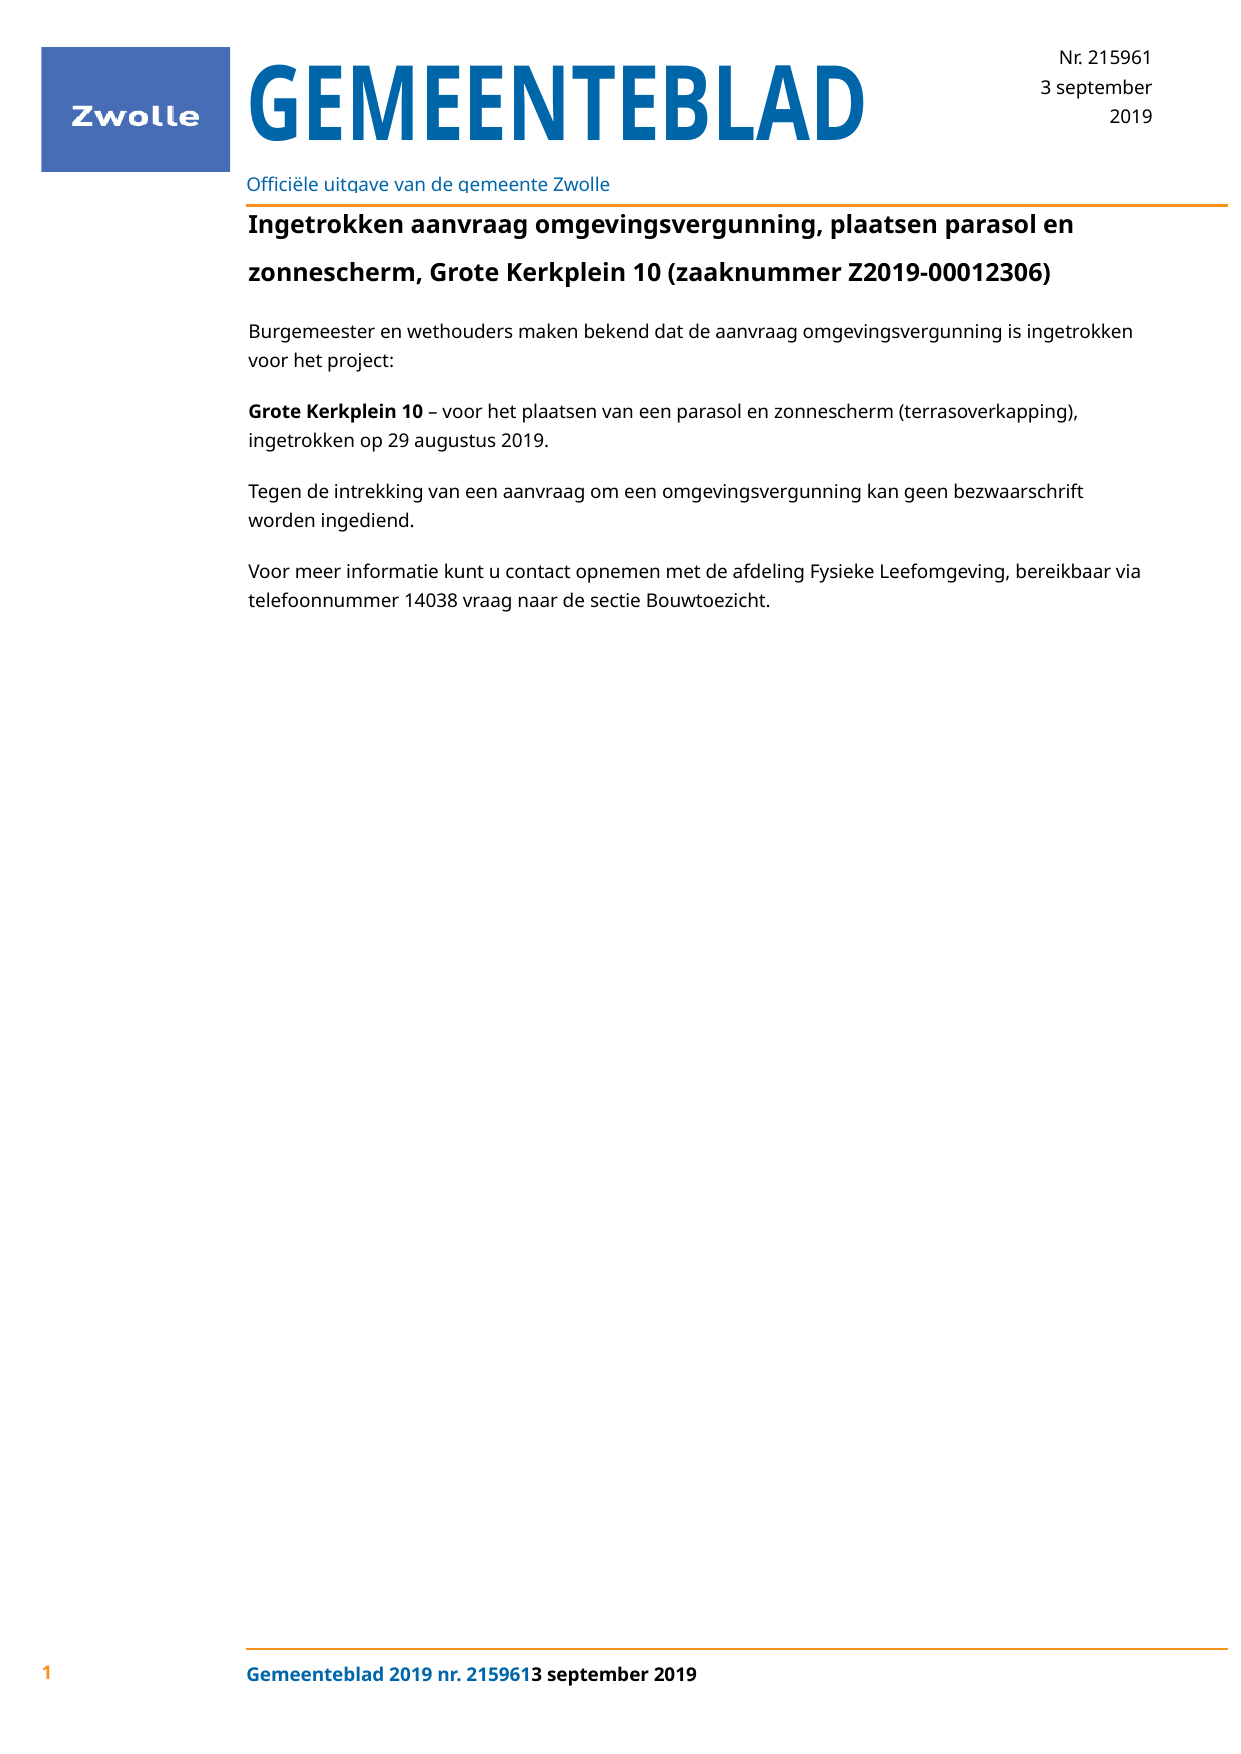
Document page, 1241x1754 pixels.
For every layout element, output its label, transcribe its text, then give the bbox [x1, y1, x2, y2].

text Grote Kerkplein 10 – voor het plaatsen van een parasol en zonnescherm (terrasoverkapping), ingetrokken op 29 augustus 2019. [248, 398, 1152, 453]
picture [41, 47, 231, 172]
text Tegen de intrekking van een aanvraag om een omgevingsvergunning kan geen bezwaarschrift worden ingediend. [248, 478, 1152, 533]
text Voor meer informatie kunt u contact opnemen met de afdeling Fysieke Leefomgeving, bereikbaar via telefoonnummer 14038 vraag naar de sectie Bouwtoezicht. [248, 558, 1152, 613]
text Ingetrokken aanvraag omgevingsvergunning, plaatsen parasol en zonnescherm, Grote Kerkplein 10 (zaaknummer Z2019-00012306) [248, 207, 1152, 288]
text Burgemeester en wethouders maken bekend dat de aanvraag omgevingsvergunning is ingetrokken voor het project: [248, 318, 1152, 373]
